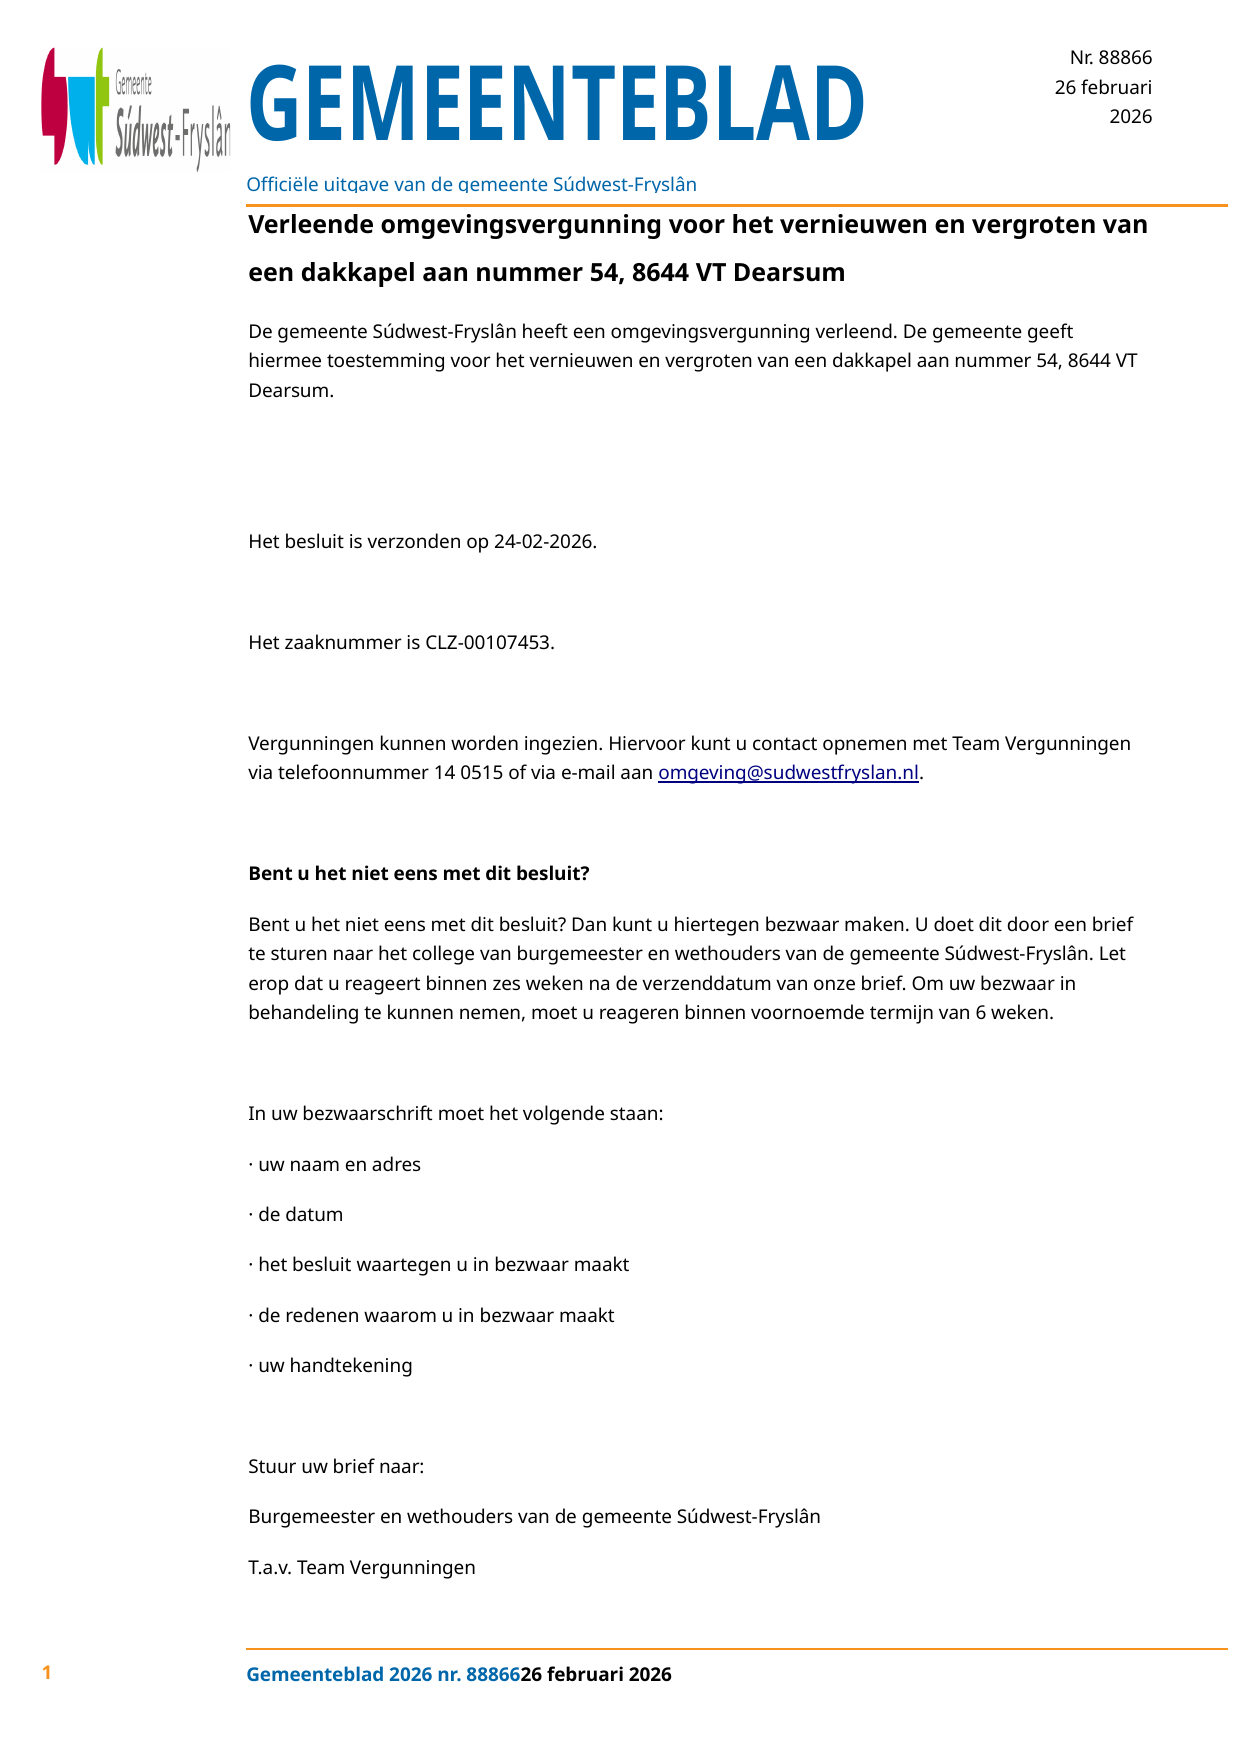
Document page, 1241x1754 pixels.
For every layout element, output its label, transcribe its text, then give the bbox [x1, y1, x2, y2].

text Bent u het niet eens met dit besluit? Dan kunt u hiertegen bezwaar maken. U doet dit door een brief te sturen naar het college van burgemeester en wethouders van de gemeente Súdwest-Fryslân. Let erop dat u reageert binnen zes weken na de verzenddatum van onze brief. Om uw bezwaar in behandeling te kunnen nemen, moet u reageren binnen voornoemde termijn van 6 weken. [248, 911, 1152, 1025]
text Verleende omgevingsvergunning voor het vernieuwen en vergroten van een dakkapel aan nummer 54, 8644 VT Dearsum [248, 207, 1152, 288]
text T.a.v. Team Vergunningen [248, 1554, 1152, 1580]
text Burgemeester en wethouders van de gemeente Súdwest-Fryslân [248, 1504, 1152, 1529]
text Het besluit is verzonden op 24-02-2026. [248, 528, 1152, 554]
text In uw bezwaarschrift moet het volgende staan: [248, 1100, 1152, 1126]
text · de redenen waarom u in bezwaar maakt [248, 1302, 1152, 1328]
text · uw naam en adres [248, 1151, 1152, 1177]
text · uw handtekening [248, 1352, 1152, 1378]
text · de datum [248, 1201, 1152, 1227]
text Vergunningen kunnen worden ingezien. Hiervoor kunt u contact opnemen met Team Vergunningen via telefoonnummer 14 0515 of via e-mail aan omgeving@sudwestfryslan.nl. [248, 730, 1152, 785]
text De gemeente Súdwest-Fryslân heeft een omgevingsvergunning verleend. De gemeente geeft hiermee toestemming voor het vernieuwen en vergroten van een dakkapel aan nummer 54, 8644 VT Dearsum. [248, 318, 1152, 403]
picture [41, 47, 231, 172]
text Bent u het niet eens met dit besluit? [248, 860, 1152, 886]
text Stuur uw brief naar: [248, 1453, 1152, 1479]
text · het besluit waartegen u in bezwaar maakt [248, 1252, 1152, 1277]
text Het zaaknummer is CLZ-00107453. [248, 629, 1152, 655]
